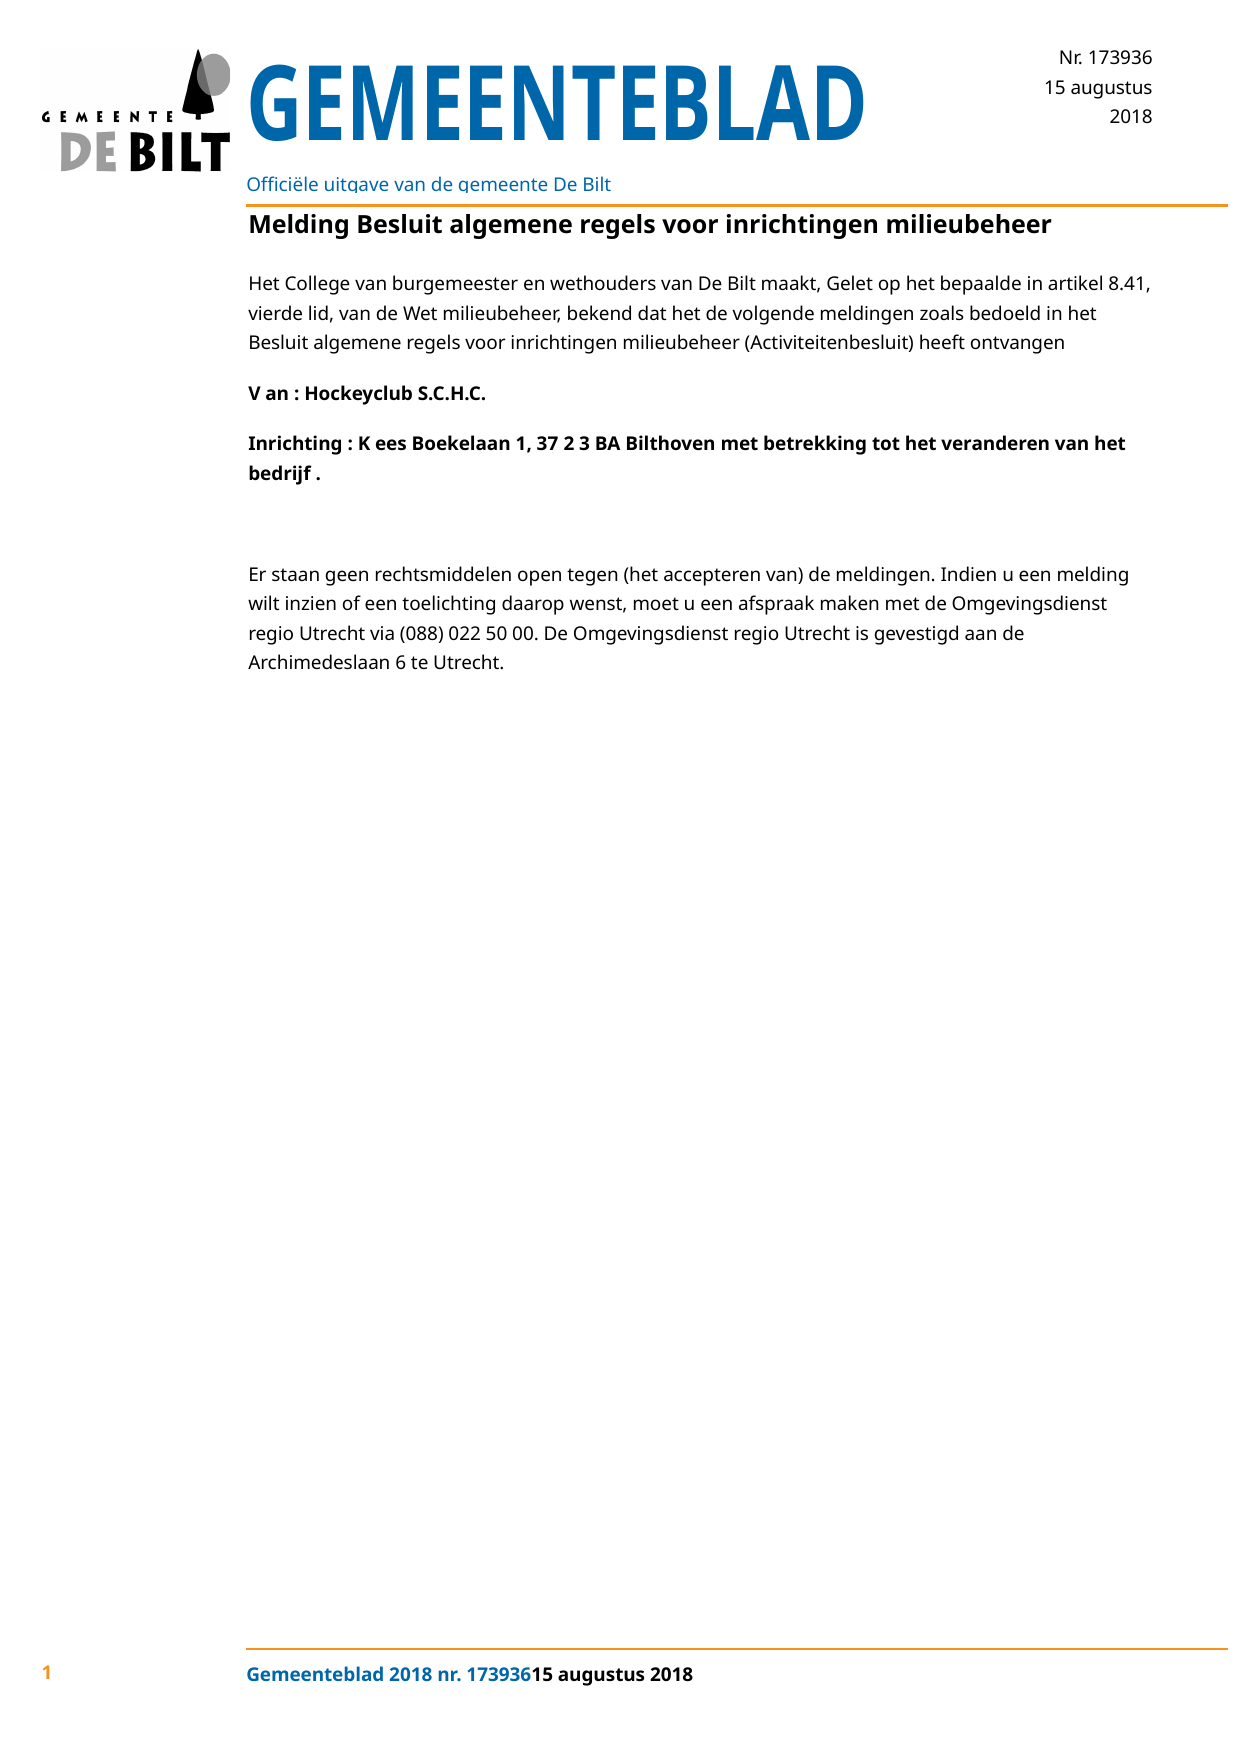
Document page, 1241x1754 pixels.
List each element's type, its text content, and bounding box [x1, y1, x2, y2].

text Het College van burgemeester en wethouders van De Bilt maakt, Gelet op het bepaalde in artikel 8.41, vierde lid, van de Wet milieubeheer, bekend dat het de volgende meldingen zoals bedoeld in het Besluit algemene regels voor inrichtingen milieubeheer (Activiteitenbesluit) heeft ontvangen [248, 270, 1152, 355]
text Melding Besluit algemene regels voor inrichtingen milieubeheer [248, 207, 1152, 241]
text Er staan geen rechtsmiddelen open tegen (het accepteren van) de meldingen. Indien u een melding wilt inzien of een toelichting daarop wenst, moet u een afspraak maken met de Omgevingsdienst regio Utrecht via (088) 022 50 00. De Omgevingsdienst regio Utrecht is gevestigd aan de Archimedeslaan 6 te Utrecht. [248, 561, 1152, 675]
picture [41, 47, 231, 172]
text Inrichting : K ees Boekelaan 1, 37 2 3 BA Bilthoven met betrekking tot het veranderen van het bedrijf . [248, 430, 1152, 486]
text V an : Hockeyclub S.C.H.C. [248, 380, 1152, 406]
